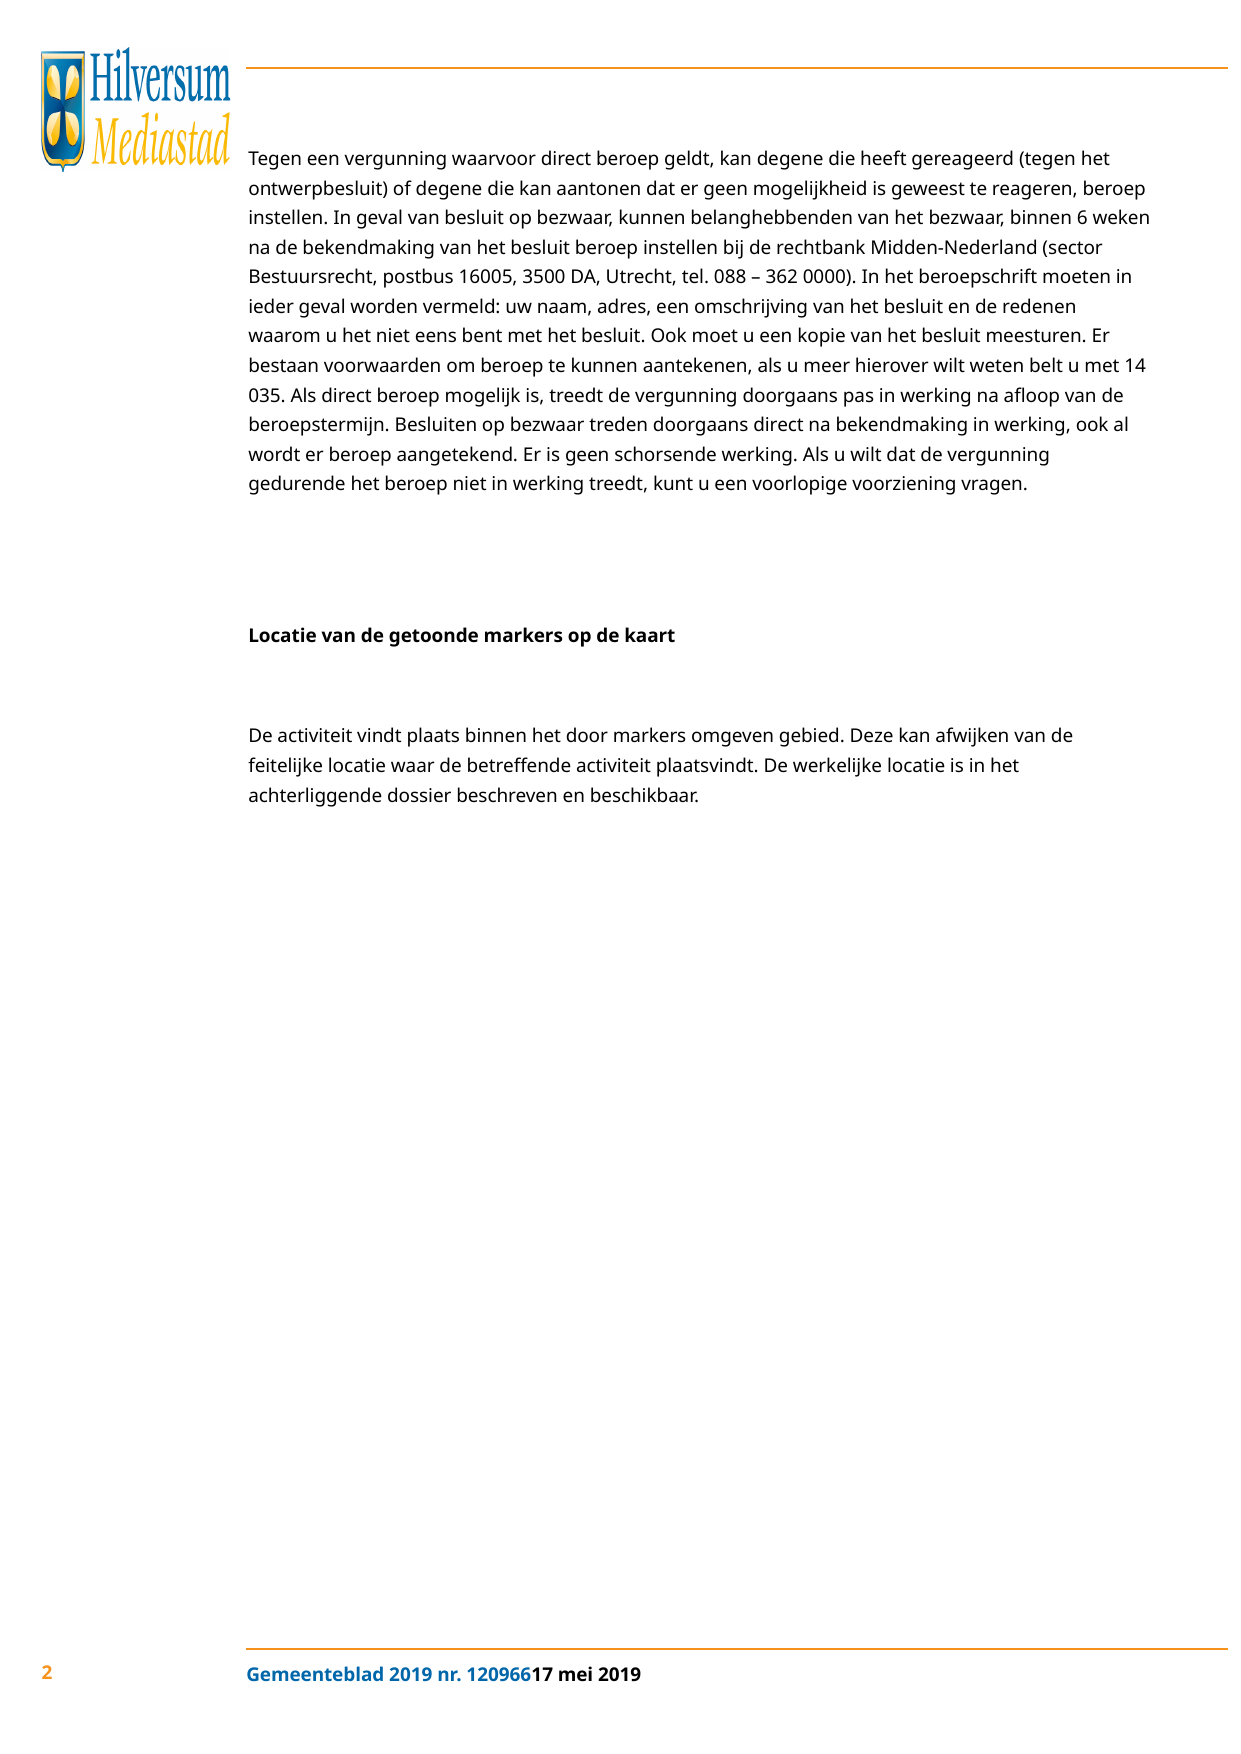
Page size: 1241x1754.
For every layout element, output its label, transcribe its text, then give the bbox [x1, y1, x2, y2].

text Tegen een vergunning waarvoor direct beroep geldt, kan degene die heeft gereageerd (tegen het ontwerpbesluit) of degene die kan aantonen dat er geen mogelijkheid is geweest te reageren, beroep instellen. In geval van besluit op bezwaar, kunnen belanghebbenden van het bezwaar, binnen 6 weken na de bekendmaking van het besluit beroep instellen bij de rechtbank Midden-Nederland (sector Bestuursrecht, postbus 16005, 3500 DA, Utrecht, tel. 088 – 362 0000). In het beroepschrift moeten in ieder geval worden vermeld: uw naam, adres, een omschrijving van het besluit en de redenen waarom u het niet eens bent met het besluit. Ook moet u een kopie van het besluit meesturen. Er bestaan voorwaarden om beroep te kunnen aantekenen, als u meer hierover wilt weten belt u met 14 035. Als direct beroep mogelijk is, treedt de vergunning doorgaans pas in werking na afloop van de beroepstermijn. Besluiten op bezwaar treden doorgaans direct na bekendmaking in werking, ook al wordt er beroep aangetekend. Er is geen schorsende werking. Als u wilt dat de vergunning gedurende het beroep niet in werking treedt, kunt u een voorlopige voorziening vragen. [248, 145, 1152, 496]
text De activiteit vindt plaats binnen het door markers omgeven gebied. Deze kan afwijken van de feitelijke locatie waar de betreffende activiteit plaatsvindt. De werkelijke locatie is in het achterliggende dossier beschreven en beschikbaar. [248, 723, 1152, 808]
text Locatie van de getoonde markers op de kaart [248, 622, 1152, 648]
picture [41, 47, 231, 172]
